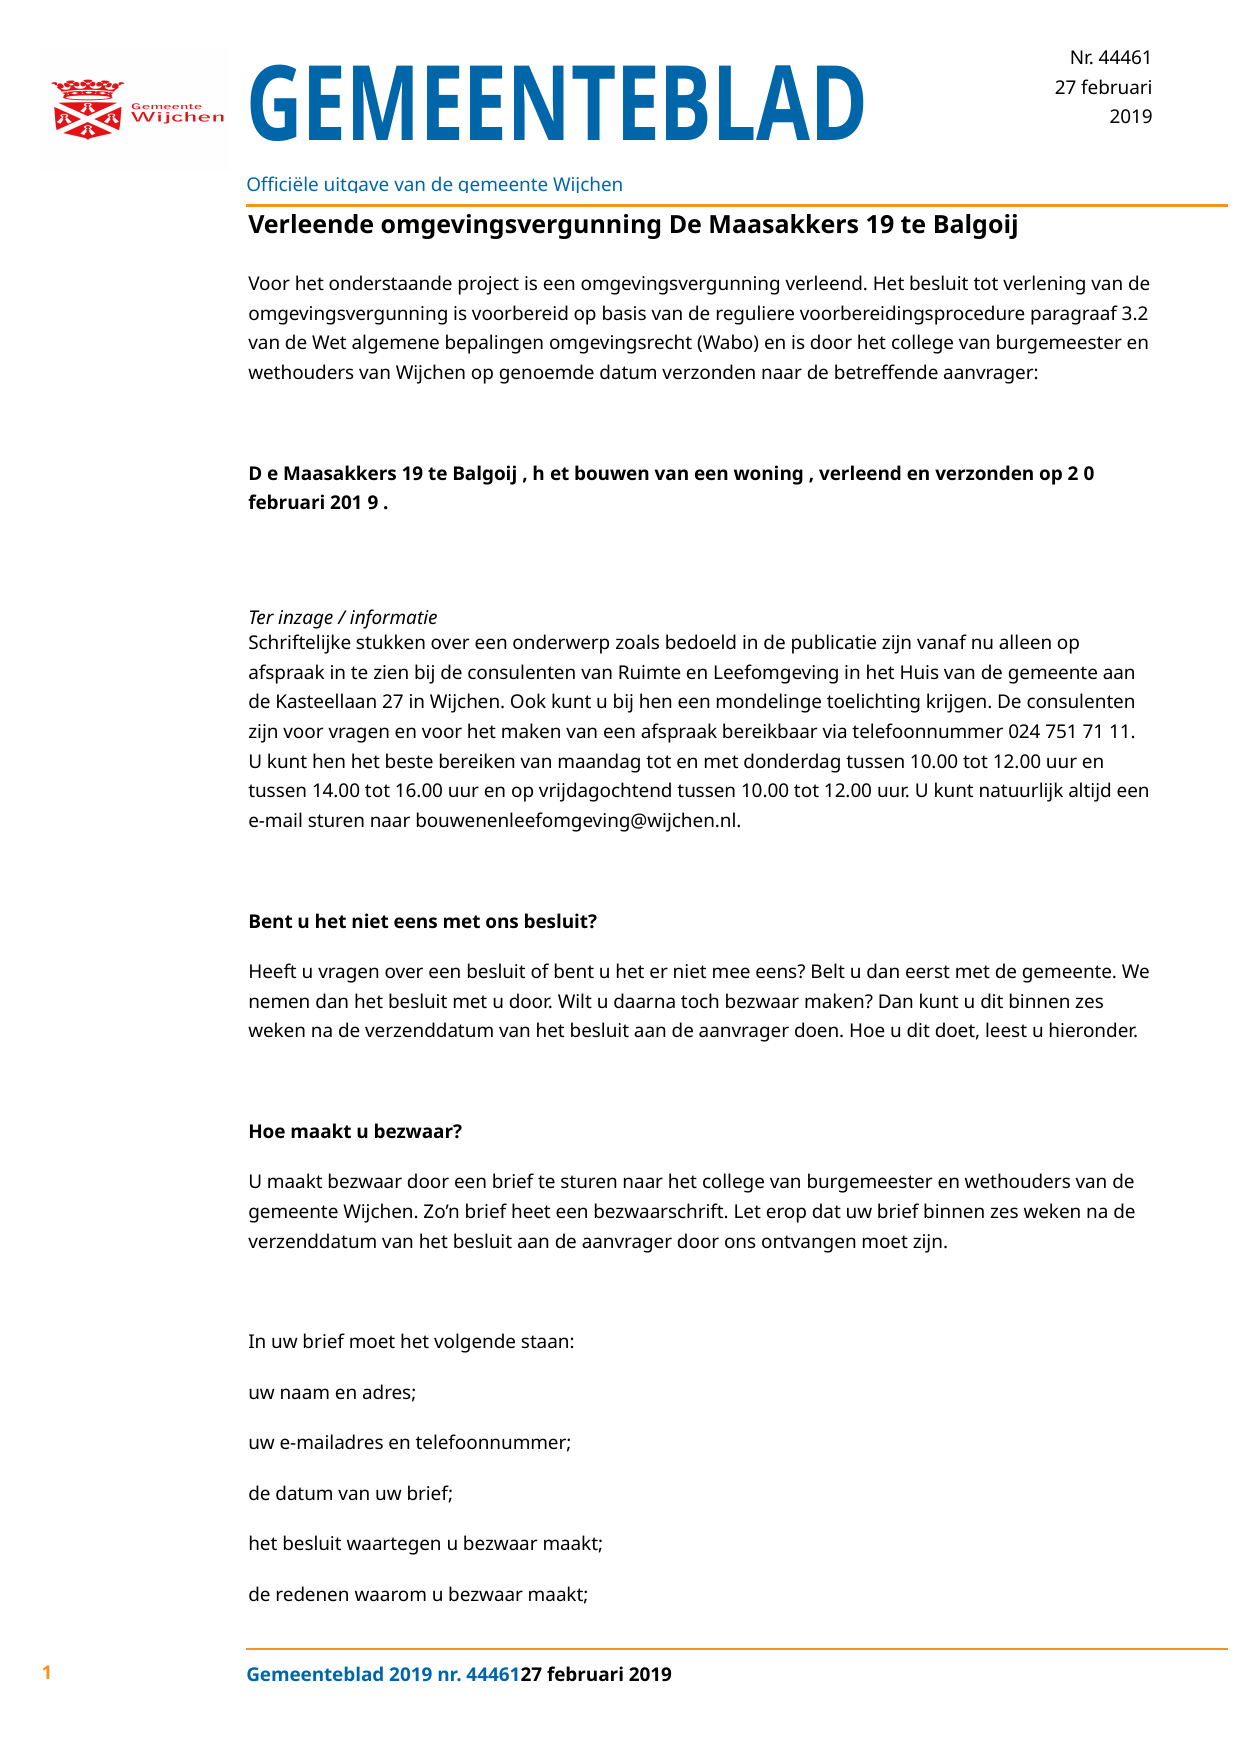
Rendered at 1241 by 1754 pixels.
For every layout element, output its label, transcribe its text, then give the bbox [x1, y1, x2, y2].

text de datum van uw brief; [248, 1480, 1152, 1506]
text het besluit waartegen u bezwaar maakt; [248, 1530, 1152, 1556]
text de redenen waarom u bezwaar maakt; [248, 1581, 1152, 1607]
text Verleende omgevingsvergunning De Maasakkers 19 te Balgoij [248, 207, 1152, 241]
text D e Maasakkers 19 te Balgoij , h et bouwen van een woning , verleend en verzonden op 2 0 februari 201 9 . [248, 460, 1152, 515]
text uw e-mailadres en telefoonnummer; [248, 1429, 1152, 1455]
text Schriftelijke stukken over een onderwerp zoals bedoeld in de publicatie zijn vanaf nu alleen op afspraak in te zien bij de consulenten van Ruimte en Leefomgeving in het Huis van de gemeente aan de Kasteellaan 27 in Wijchen. Ook kunt u bij hen een mondelinge toelichting krijgen. De consulenten zijn voor vragen en voor het maken van een afspraak bereikbaar via telefoonnummer 024 751 71 11. U kunt hen het beste bereiken van maandag tot en met donderdag tussen 10.00 tot 12.00 uur en tussen 14.00 tot 16.00 uur en op vrijdagochtend tussen 10.00 tot 12.00 uur. U kunt natuurlijk altijd een e-mail sturen naar bouwenenleefomgeving@wijchen.nl. [248, 629, 1152, 833]
text Heeft u vragen over een besluit of bent u het er niet mee eens? Belt u dan eerst met de gemeente. We nemen dan het besluit met u door. Wilt u daarna toch bezwaar maken? Dan kunt u dit binnen zes weken na de verzenddatum van het besluit aan de aanvrager doen. Hoe u dit doet, leest u hieronder. [248, 958, 1152, 1043]
text Hoe maakt u bezwaar? [248, 1118, 1152, 1144]
text uw naam en adres; [248, 1379, 1152, 1405]
text Voor het onderstaande project is een omgevingsvergunning verleend. Het besluit tot verlening van de omgevingsvergunning is voorbereid op basis van de reguliere voorbereidingsprocedure paragraaf 3.2 van de Wet algemene bepalingen omgevingsrecht (Wabo) en is door het college van burgemeester en wethouders van Wijchen op genoemde datum verzonden naar de betreffende aanvrager: [248, 270, 1152, 385]
text Ter inzage / informatie [248, 604, 1152, 629]
text U maakt bezwaar door een brief te sturen naar het college van burgemeester en wethouders van de gemeente Wijchen. Zo’n brief heet een bezwaarschrift. Let erop dat uw brief binnen zes weken na de verzenddatum van het besluit aan de aanvrager door ons ontvangen moet zijn. [248, 1169, 1152, 1254]
text In uw brief moet het volgende staan: [248, 1329, 1152, 1354]
text Bent u het niet eens met ons besluit? [248, 908, 1152, 934]
picture [41, 47, 231, 172]
